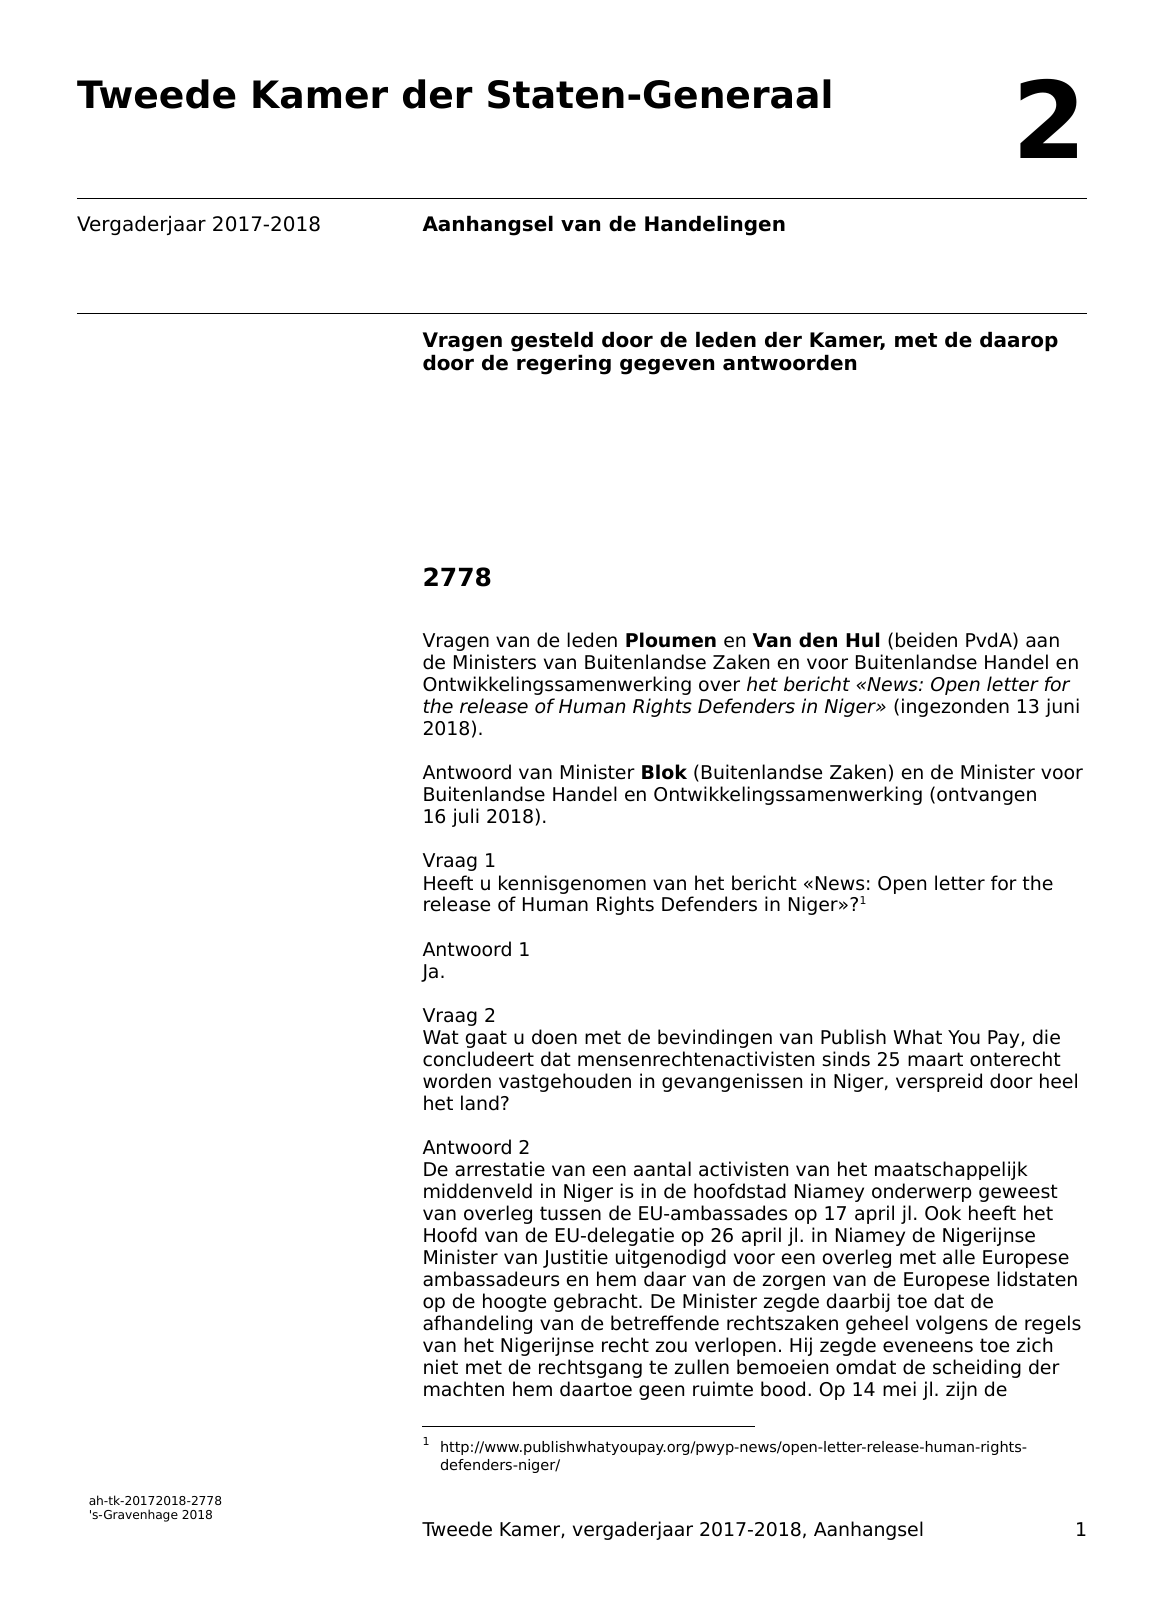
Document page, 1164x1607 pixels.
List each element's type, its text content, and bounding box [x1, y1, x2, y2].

table_cell [77, 314, 422, 375]
table_cell Vergaderjaar 2017-2018 [77, 199, 422, 313]
text 's-Gravenhage 2018 [88, 1508, 323, 1522]
table_header Tweede Kamer der Staten-Generaal [77, 59, 886, 198]
text Heeft u kennisgenomen van het bericht «News: Open letter for the release of Human Rights Defenders in Niger»? [422, 872, 1087, 916]
table_header 2 [886, 59, 1087, 198]
text http://www.publishwhatyoupay.org/pwyp-news/open-letter-release-human-rights-defenders-niger/ [422, 1435, 1087, 1474]
text ah-tk-20172018-2778 [88, 1494, 323, 1508]
text Wat gaat u doen met de bevindingen van Publish What You Pay, die concludeert dat mensenrechtenactivisten sinds 25 maart onterecht worden vastgehouden in gevangenissen in Niger, verspreid door heel het land? [422, 1027, 1087, 1114]
text Vraag 2 [422, 1005, 1087, 1027]
text Vragen van de leden Ploumen en Van den Hul (beiden PvdA) aan de Ministers van Buitenlandse Zaken en voor Buitenlandse Handel en Ontwikkelingssamenwerking over het bericht «News: Open letter for the release of Human Rights Defenders in Niger» (ingezonden 13 juni 2018). [422, 630, 1087, 740]
text Vraag 1 [422, 850, 1087, 872]
text Antwoord 2 [422, 1137, 1087, 1159]
text 2778 [422, 563, 1087, 592]
table_cell Aanhangsel van de Handelingen [422, 199, 1087, 313]
text Antwoord van Minister Blok (Buitenlandse Zaken) en de Minister voor Buitenlandse Handel en Ontwikkelingssamenwerking (ontvangen 16 juli 2018). [422, 762, 1087, 828]
text Ja. [422, 961, 1087, 982]
text De arrestatie van een aantal activisten van het maatschappelijk middenveld in Niger is in de hoofdstad Niamey onderwerp geweest van overleg tussen de EU-ambassades op 17 april jl. Ook heeft het Hoofd van de EU-delegatie op 26 april jl. in Niamey de Nigerijnse Minister van Justitie uitgenodigd voor een overleg met alle Europese ambassadeurs en hem daar van de zorgen van de Europese lidstaten op de hoogte gebracht. De Minister zegde daarbij toe dat de afhandeling van de betreffende rechtszaken geheel volgens de regels van het Nigerijnse recht zou verlopen. Hij zegde eveneens toe zich niet met de rechtsgang te zullen bemoeien omdat de scheiding der machten hem daartoe geen ruimte bood. Op 14 mei jl. zijn de [422, 1159, 1087, 1401]
text Antwoord 1 [422, 938, 1087, 961]
table_cell Vragen gesteld door de leden der Kamer, met de daarop door de regering gegeven antwoorden [422, 314, 1087, 375]
